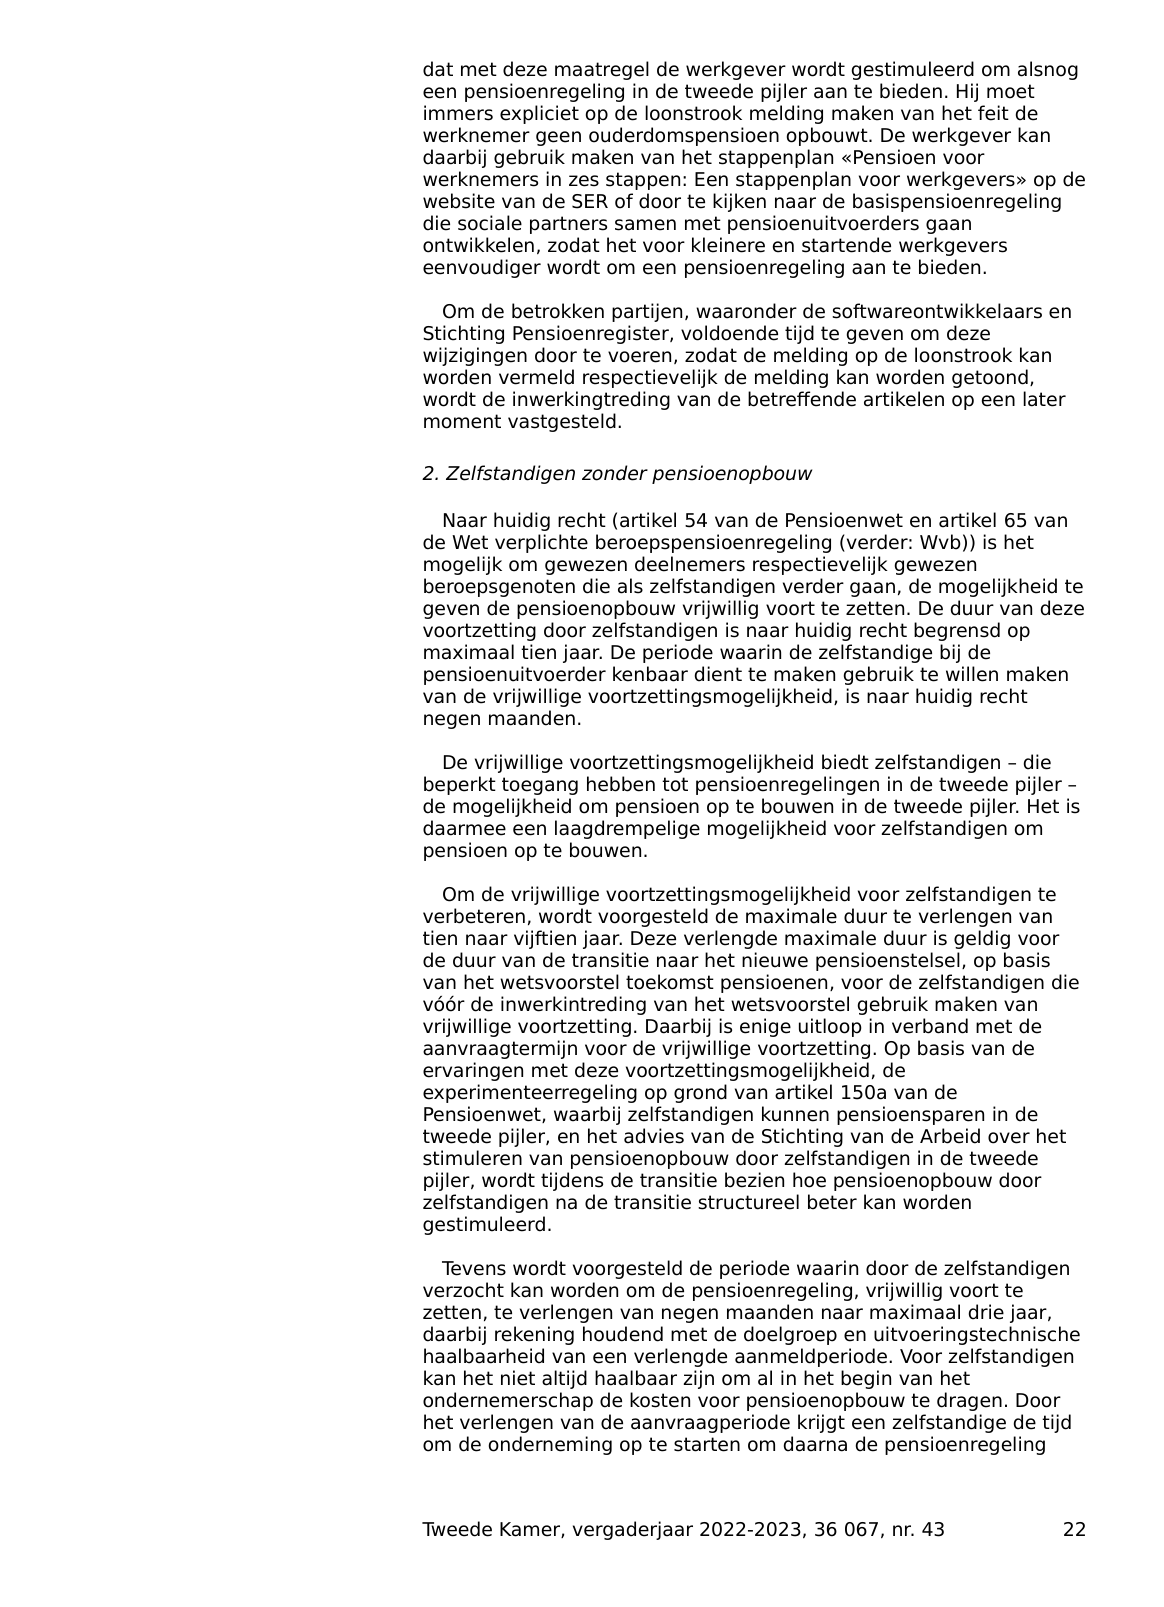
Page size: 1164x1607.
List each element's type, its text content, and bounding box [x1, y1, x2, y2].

text Tevens wordt voorgesteld de periode waarin door de zelfstandigen verzocht kan worden om de pensioenregeling, vrijwillig voort te zetten, te verlengen van negen maanden naar maximaal drie jaar, daarbij rekening houdend met de doelgroep en uitvoeringstechnische haalbaarheid van een verlengde aanmeldperiode. Voor zelfstandigen kan het niet altijd haalbaar zijn om al in het begin van het ondernemerschap de kosten voor pensioenopbouw te dragen. Door het verlengen van de aanvraagperiode krijgt een zelfstandige de tijd om de onderneming op te starten om daarna de pensioenregeling [422, 1258, 1087, 1456]
text De vrijwillige voortzettingsmogelijkheid biedt zelfstandigen – die beperkt toegang hebben tot pensioenregelingen in de tweede pijler – de mogelijkheid om pensioen op te bouwen in de tweede pijler. Het is daarmee een laagdrempelige mogelijkheid voor zelfstandigen om pensioen op te bouwen. [422, 752, 1087, 862]
text dat met deze maatregel de werkgever wordt gestimuleerd om alsnog een pensioenregeling in de tweede pijler aan te bieden. Hij moet immers expliciet op de loonstrook melding maken van het feit de werknemer geen ouderdomspensioen opbouwt. De werkgever kan daarbij gebruik maken van het stappenplan «Pensioen voor werknemers in zes stappen: Een stappenplan voor werkgevers» op de website van de SER of door te kijken naar de basispensioenregeling die sociale partners samen met pensioenuitvoerders gaan ontwikkelen, zodat het voor kleinere en startende werkgevers eenvoudiger wordt om een pensioenregeling aan te bieden. [422, 59, 1087, 279]
text Naar huidig recht (artikel 54 van de Pensioenwet en artikel 65 van de Wet verplichte beroepspensioenregeling (verder: Wvb)) is het mogelijk om gewezen deelnemers respectievelijk gewezen beroepsgenoten die als zelfstandigen verder gaan, de mogelijkheid te geven de pensioenopbouw vrijwillig voort te zetten. De duur van deze voortzetting door zelfstandigen is naar huidig recht begrensd op maximaal tien jaar. De periode waarin de zelfstandige bij de pensioenuitvoerder kenbaar dient te maken gebruik te willen maken van de vrijwillige voortzettingsmogelijkheid, is naar huidig recht negen maanden. [422, 510, 1087, 730]
subtitle 2. Zelfstandigen zonder pensioenopbouw [422, 463, 1087, 485]
text Om de vrijwillige voortzettingsmogelijkheid voor zelfstandigen te verbeteren, wordt voorgesteld de maximale duur te verlengen van tien naar vijftien jaar. Deze verlengde maximale duur is geldig voor de duur van de transitie naar het nieuwe pensioenstelsel, op basis van het wetsvoorstel toekomst pensioenen, voor de zelfstandigen die vóór de inwerkintreding van het wetsvoorstel gebruik maken van vrijwillige voortzetting. Daarbij is enige uitloop in verband met de aanvraagtermijn voor de vrijwillige voortzetting. Op basis van de ervaringen met deze voortzettingsmogelijkheid, de experimenteerregeling op grond van artikel 150a van de Pensioenwet, waarbij zelfstandigen kunnen pensioensparen in de tweede pijler, en het advies van de Stichting van de Arbeid over het stimuleren van pensioenopbouw door zelfstandigen in de tweede pijler, wordt tijdens de transitie bezien hoe pensioenopbouw door zelfstandigen na de transitie structureel beter kan worden gestimuleerd. [422, 884, 1087, 1236]
text Om de betrokken partijen, waaronder de softwareontwikkelaars en Stichting Pensioenregister, voldoende tijd te geven om deze wijzigingen door te voeren, zodat de melding op de loonstrook kan worden vermeld respectievelijk de melding kan worden getoond, wordt de inwerkingtreding van de betreffende artikelen op een later moment vastgesteld. [422, 301, 1087, 433]
